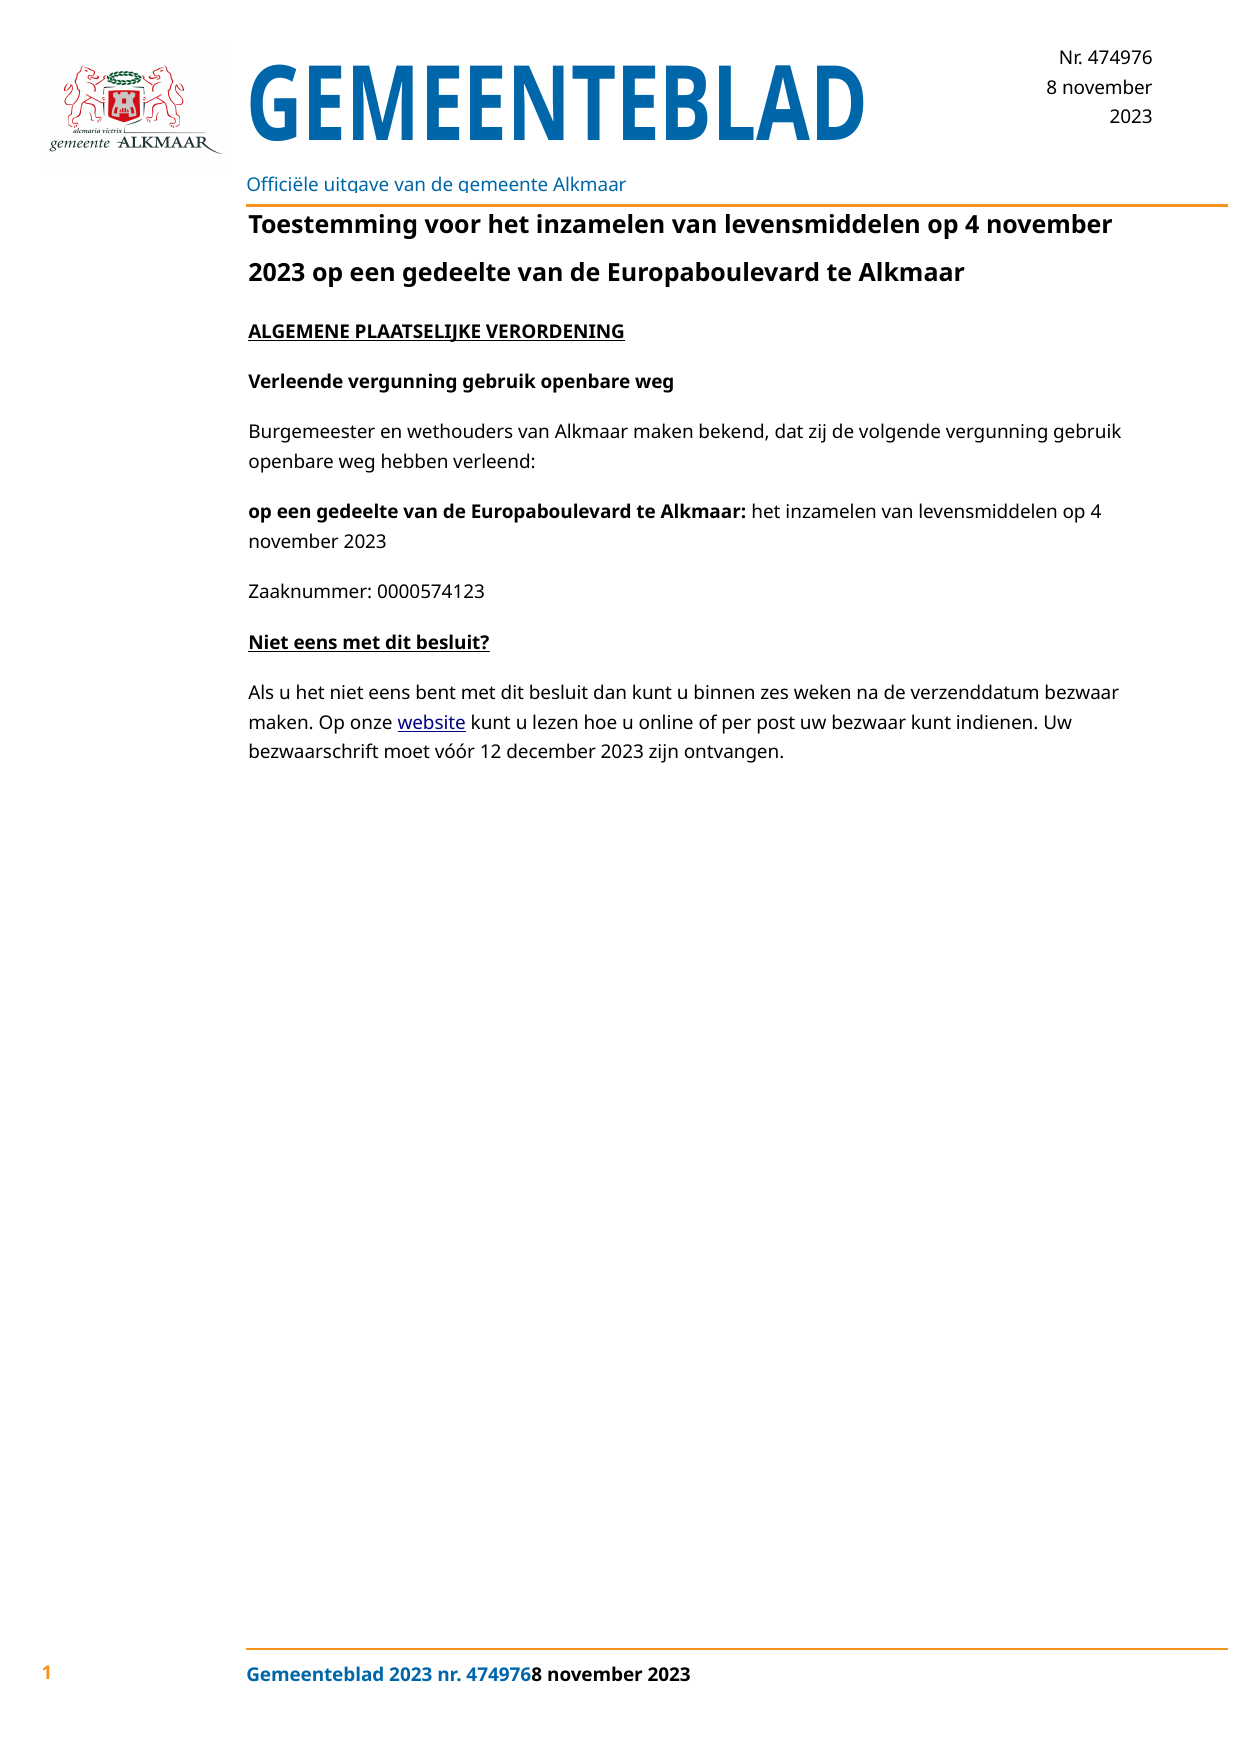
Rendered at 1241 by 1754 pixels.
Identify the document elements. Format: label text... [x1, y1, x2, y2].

text Niet eens met dit besluit? [248, 629, 1152, 655]
picture [41, 47, 231, 172]
text op een gedeelte van de Europaboulevard te Alkmaar: het inzamelen van levensmiddelen op 4 november 2023 [248, 499, 1152, 554]
text Zaaknummer: 0000574123 [248, 579, 1152, 604]
text ALGEMENE PLAATSELIJKE VERORDENING [248, 318, 1152, 344]
text Verleende vergunning gebruik openbare weg [248, 368, 1152, 394]
text Burgemeester en wethouders van Alkmaar maken bekend, dat zij de volgende vergunning gebruik openbare weg hebben verleend: [248, 419, 1152, 474]
text Als u het niet eens bent met dit besluit dan kunt u binnen zes weken na de verzenddatum bezwaar maken. Op onze website kunt u lezen hoe u online of per post uw bezwaar kunt indienen. Uw bezwaarschrift moet vóór 12 december 2023 zijn ontvangen. [248, 679, 1152, 764]
text Toestemming voor het inzamelen van levensmiddelen op 4 november 2023 op een gedeelte van de Europaboulevard te Alkmaar [248, 207, 1152, 288]
